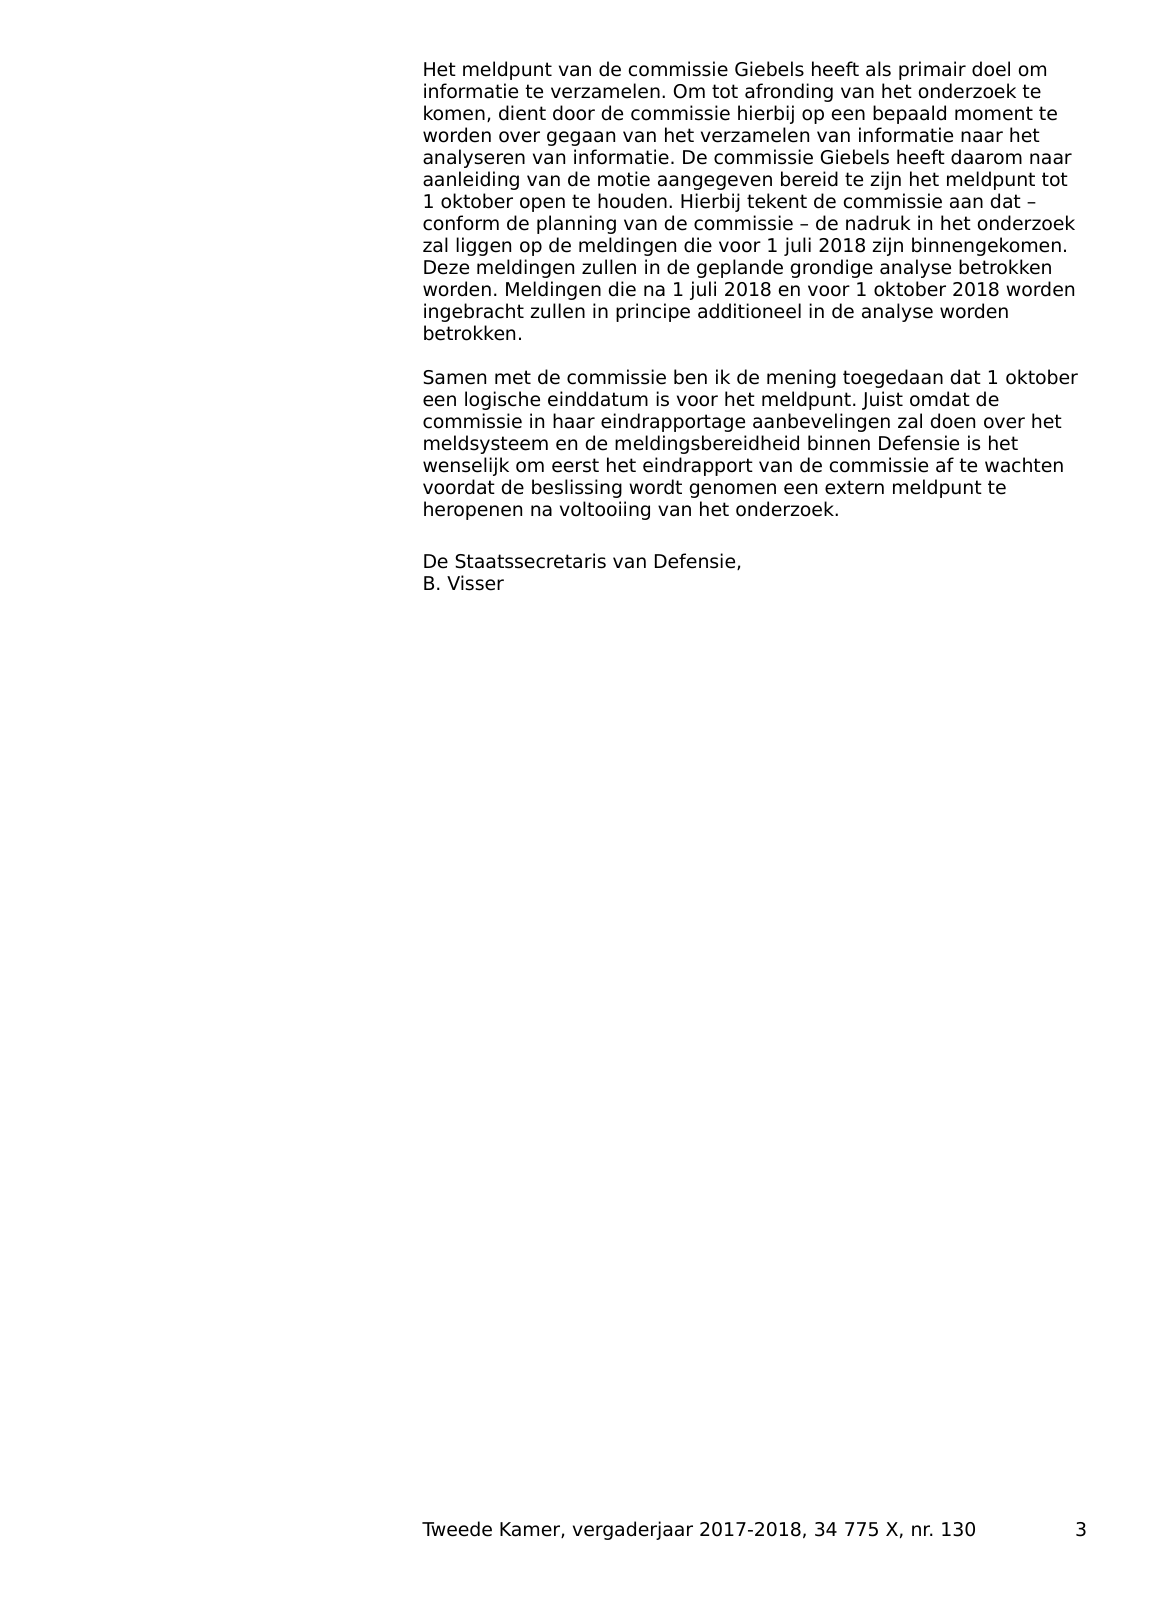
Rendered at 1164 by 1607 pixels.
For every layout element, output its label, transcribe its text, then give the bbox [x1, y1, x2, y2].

text De Staatssecretaris van Defensie, B. Visser [422, 551, 1087, 595]
text Het meldpunt van de commissie Giebels heeft als primair doel om informatie te verzamelen. Om tot afronding van het onderzoek te komen, dient door de commissie hierbij op een bepaald moment te worden over gegaan van het verzamelen van informatie naar het analyseren van informatie. De commissie Giebels heeft daarom naar aanleiding van de motie aangegeven bereid te zijn het meldpunt tot 1 oktober open te houden. Hierbij tekent de commissie aan dat – conform de planning van de commissie – de nadruk in het onderzoek zal liggen op de meldingen die voor 1 juli 2018 zijn binnengekomen. Deze meldingen zullen in de geplande grondige analyse betrokken worden. Meldingen die na 1 juli 2018 en voor 1 oktober 2018 worden ingebracht zullen in principe additioneel in de analyse worden betrokken. [422, 59, 1087, 345]
text Samen met de commissie ben ik de mening toegedaan dat 1 oktober een logische einddatum is voor het meldpunt. Juist omdat de commissie in haar eindrapportage aanbevelingen zal doen over het meldsysteem en de meldingsbereidheid binnen Defensie is het wenselijk om eerst het eindrapport van de commissie af te wachten voordat de beslissing wordt genomen een extern meldpunt te heropenen na voltooiing van het onderzoek. [422, 367, 1087, 521]
